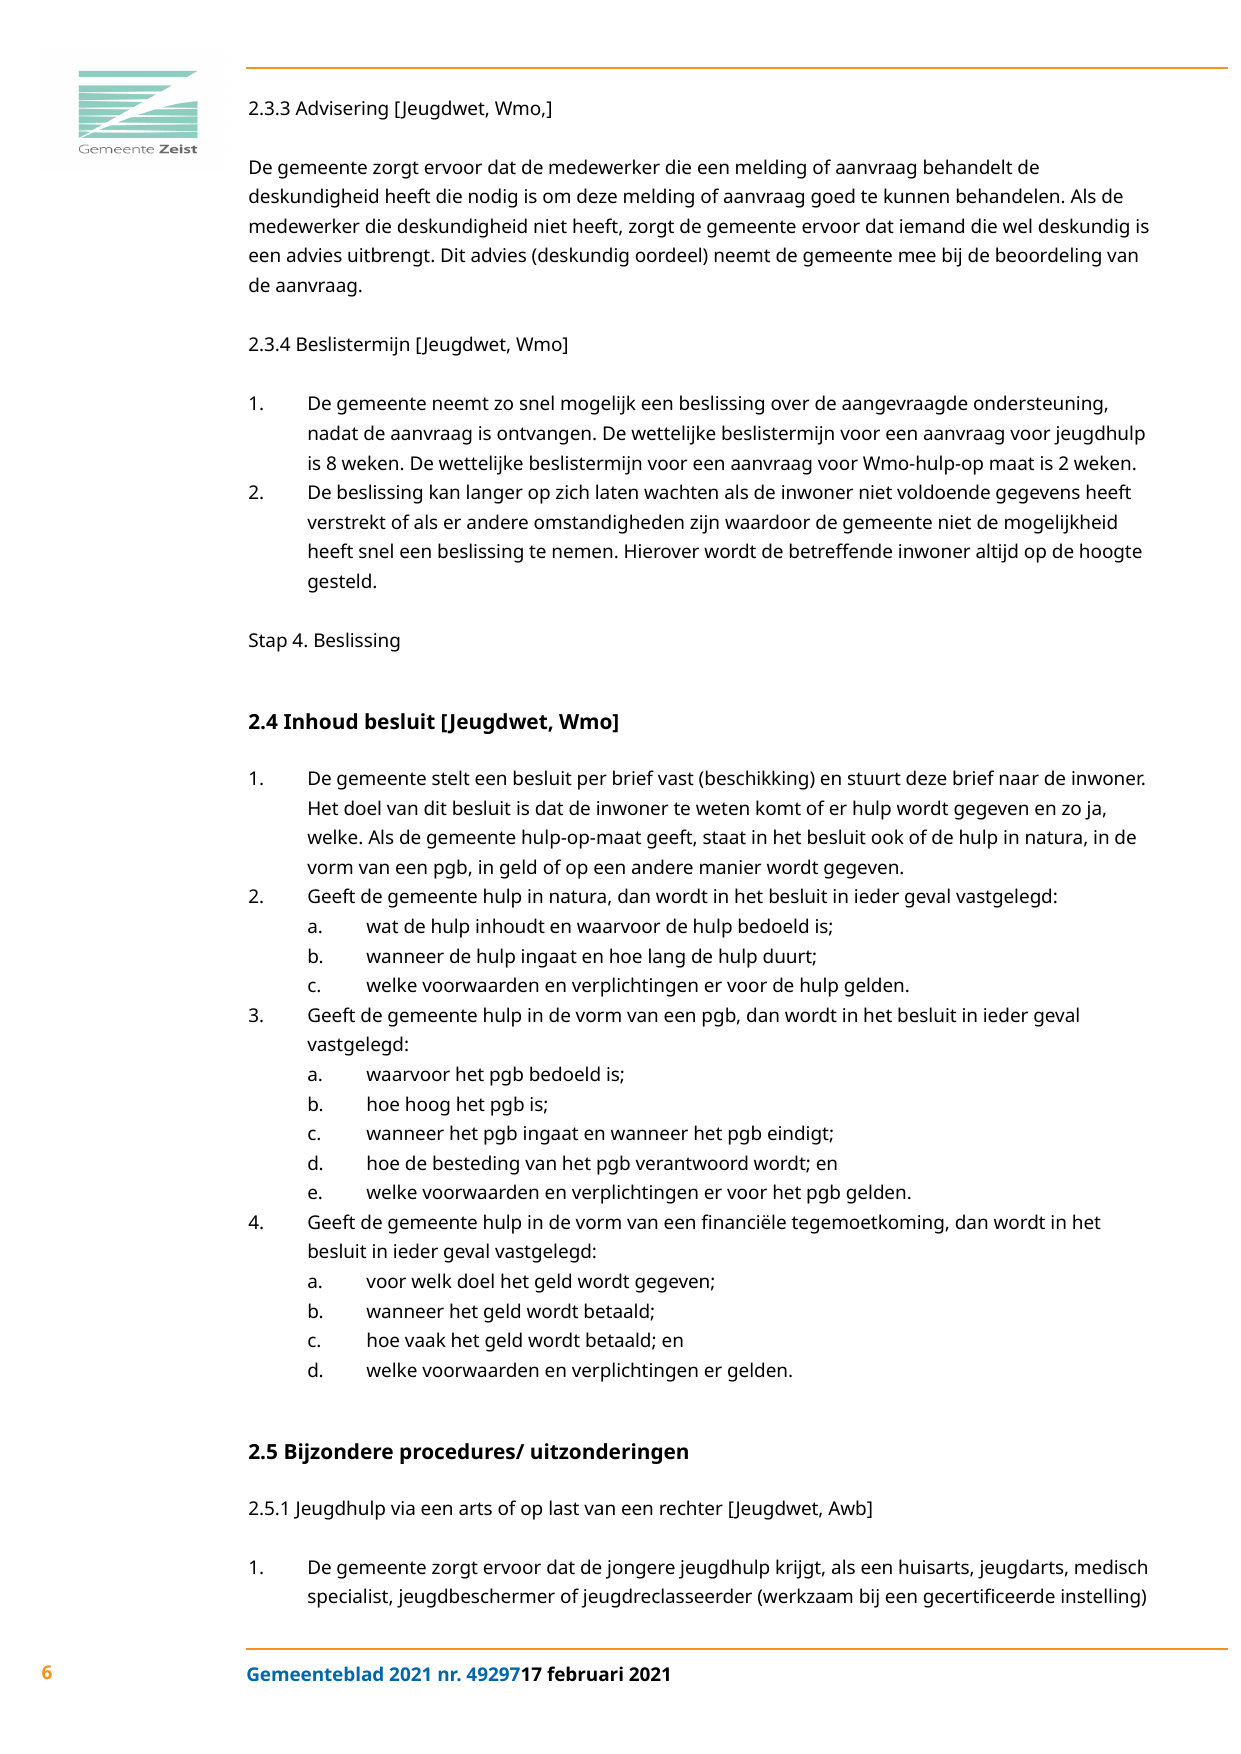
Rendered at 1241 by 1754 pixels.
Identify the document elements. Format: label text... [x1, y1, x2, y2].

list wanneer het geld wordt betaald; [307, 1298, 1152, 1323]
list De beslissing kan langer op zich laten wachten als de inwoner niet voldoende gegevens heeft verstrekt of als er andere omstandigheden zijn waardoor de gemeente niet de mogelijkheid heeft snel een beslissing te nemen. Hierover wordt de betreffende inwoner altijd op de hoogte gesteld. [248, 479, 1152, 594]
list welke voorwaarden en verplichtingen er voor de hulp gelden. [307, 972, 1152, 998]
text De gemeente zorgt ervoor dat de medewerker die een melding of aanvraag behandelt de deskundigheid heeft die nodig is om deze melding of aanvraag goed te kunnen behandelen. Als de medewerker die deskundigheid niet heeft, zorgt de gemeente ervoor dat iemand die wel deskundig is een advies uitbrengt. Dit advies (deskundig oordeel) neemt de gemeente mee bij de beoordeling van de aanvraag. [248, 154, 1152, 298]
list voor welk doel het geld wordt gegeven; [307, 1268, 1152, 1294]
text 2.5.1 Jeugdhulp via een arts of op last van een rechter [Jeugdwet, Awb] [248, 1495, 1152, 1521]
list De gemeente stelt een besluit per brief vast (beschikking) en stuurt deze brief naar de inwoner. Het doel van dit besluit is dat de inwoner te weten komt of er hulp wordt gegeven en zo ja, welke. Als de gemeente hulp-op-maat geeft, staat in het besluit ook of de hulp in natura, in de vorm van een pgb, in geld of op een andere manier wordt gegeven. [248, 765, 1152, 880]
list hoe hoog het pgb is; [307, 1091, 1152, 1116]
picture [41, 47, 231, 172]
list De gemeente neemt zo snel mogelijk een beslissing over de aangevraagde ondersteuning, nadat de aanvraag is ontvangen. De wettelijke beslistermijn voor een aanvraag voor jeugdhulp is 8 weken. De wettelijke beslistermijn voor een aanvraag voor Wmo-hulp-op maat is 2 weken. [248, 391, 1152, 476]
text 2.3.4 Beslistermijn [Jeugdwet, Wmo] [248, 331, 1152, 357]
list wat de hulp inhoudt en waarvoor de hulp bedoeld is; [307, 913, 1152, 939]
text 2.5 Bijzondere procedures/ uitzonderingen [248, 1437, 1152, 1465]
list De gemeente zorgt ervoor dat de jongere jeugdhulp krijgt, als een huisarts, jeugdarts, medisch specialist, jeugdbeschermer of jeugdreclasseerder (werkzaam bij een gecertificeerde instelling) [248, 1554, 1152, 1609]
list Geeft de gemeente hulp in de vorm van een pgb, dan wordt in het besluit in ieder geval vastgelegd: [248, 1002, 1152, 1057]
list Geeft de gemeente hulp in natura, dan wordt in het besluit in ieder geval vastgelegd: [248, 884, 1152, 909]
list welke voorwaarden en verplichtingen er gelden. [307, 1357, 1152, 1383]
list Geeft de gemeente hulp in de vorm van een financiële tegemoetkoming, dan wordt in het besluit in ieder geval vastgelegd: [248, 1209, 1152, 1264]
list wanneer het pgb ingaat en wanneer het pgb eindigt; [307, 1120, 1152, 1146]
list welke voorwaarden en verplichtingen er voor het pgb gelden. [307, 1179, 1152, 1205]
list hoe de besteding van het pgb verantwoord wordt; en [307, 1150, 1152, 1176]
text 2.4 Inhoud besluit [Jeugdwet, Wmo] [248, 707, 1152, 736]
list wanneer de hulp ingaat en hoe lang de hulp duurt; [307, 943, 1152, 968]
list waarvoor het pgb bedoeld is; [307, 1061, 1152, 1087]
list hoe vaak het geld wordt betaald; en [307, 1327, 1152, 1353]
text Stap 4. Beslissing [248, 627, 1152, 653]
text 2.3.3 Advisering [Jeugdwet, Wmo,] [248, 95, 1152, 121]
